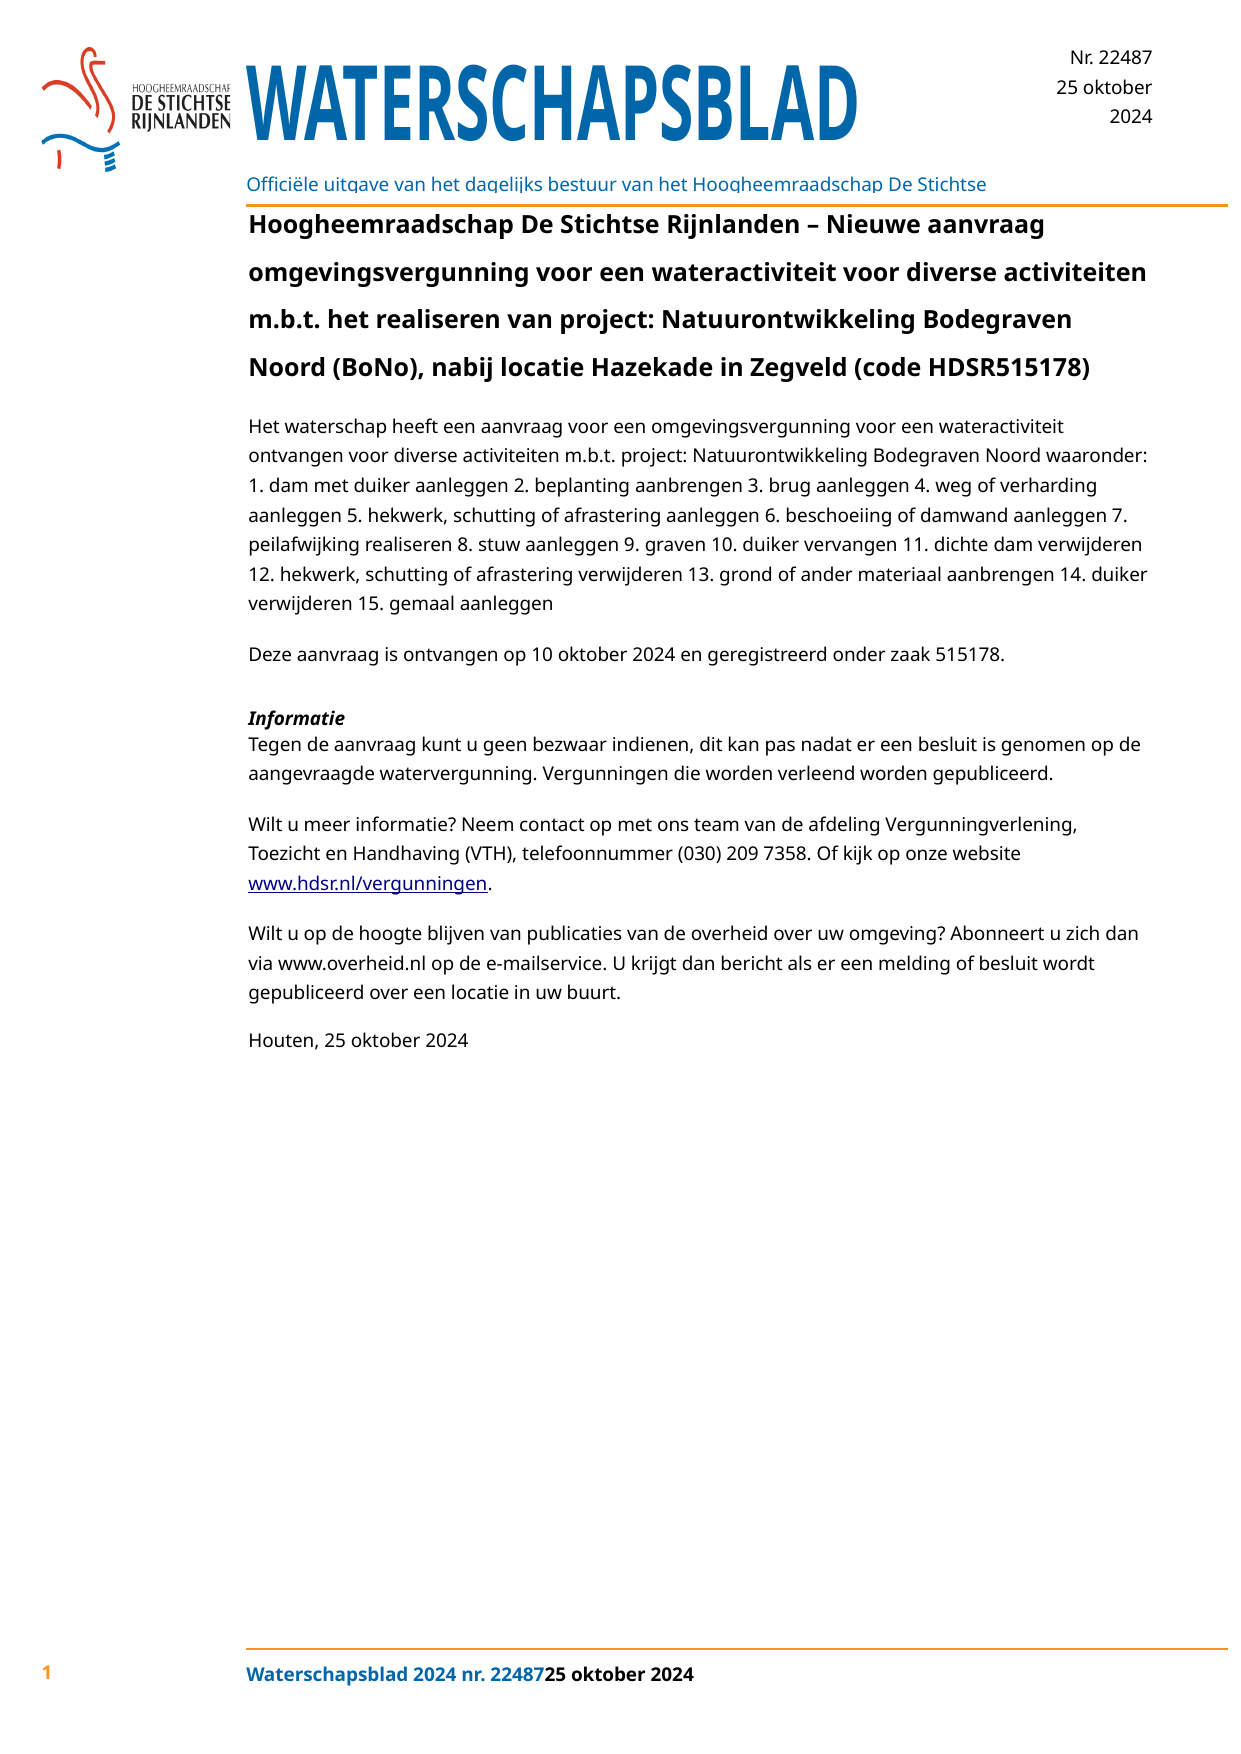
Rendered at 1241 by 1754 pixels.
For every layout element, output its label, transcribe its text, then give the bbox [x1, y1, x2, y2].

text Deze aanvraag is ontvangen op 10 oktober 2024 en geregistreerd onder zaak 515178. [248, 641, 1152, 667]
text Houten, 25 oktober 2024 [248, 1027, 1152, 1053]
text Informatie [248, 705, 1152, 731]
picture [41, 47, 231, 172]
text Tegen de aanvraag kunt u geen bezwaar indienen, dit kan pas nadat er een besluit is genomen op de aangevraagde watervergunning. Vergunningen die worden verleend worden gepubliceerd. [248, 731, 1152, 786]
text Wilt u meer informatie? Neem contact op met ons team van de afdeling Vergunningverlening, Toezicht en Handhaving (VTH), telefoonnummer (030) 209 7358. Of kijk op onze website www.hdsr.nl/vergunningen. [248, 811, 1152, 896]
text Hoogheemraadschap De Stichtse Rijnlanden – Nieuwe aanvraag omgevingsvergunning voor een wateractiviteit voor diverse activiteiten m.b.t. het realiseren van project: Natuurontwikkeling Bodegraven Noord (BoNo), nabij locatie Hazekade in Zegveld (code HDSR515178) [248, 207, 1152, 384]
text Het waterschap heeft een aanvraag voor een omgevingsvergunning voor een wateractiviteit ontvangen voor diverse activiteiten m.b.t. project: Natuurontwikkeling Bodegraven Noord waaronder: 1. dam met duiker aanleggen 2. beplanting aanbrengen 3. brug aanleggen 4. weg of verharding aanleggen 5. hekwerk, schutting of afrastering aanleggen 6. beschoeiing of damwand aanleggen 7. peilafwijking realiseren 8. stuw aanleggen 9. graven 10. duiker vervangen 11. dichte dam verwijderen 12. hekwerk, schutting of afrastering verwijderen 13. grond of ander materiaal aanbrengen 14. duiker verwijderen 15. gemaal aanleggen [248, 413, 1152, 616]
text Wilt u op de hoogte blijven van publicaties van de overheid over uw omgeving? Abonneert u zich dan via www.overheid.nl op de e-mailservice. U krijgt dan bericht als er een melding of besluit wordt gepubliceerd over een locatie in uw buurt. [248, 920, 1152, 1005]
